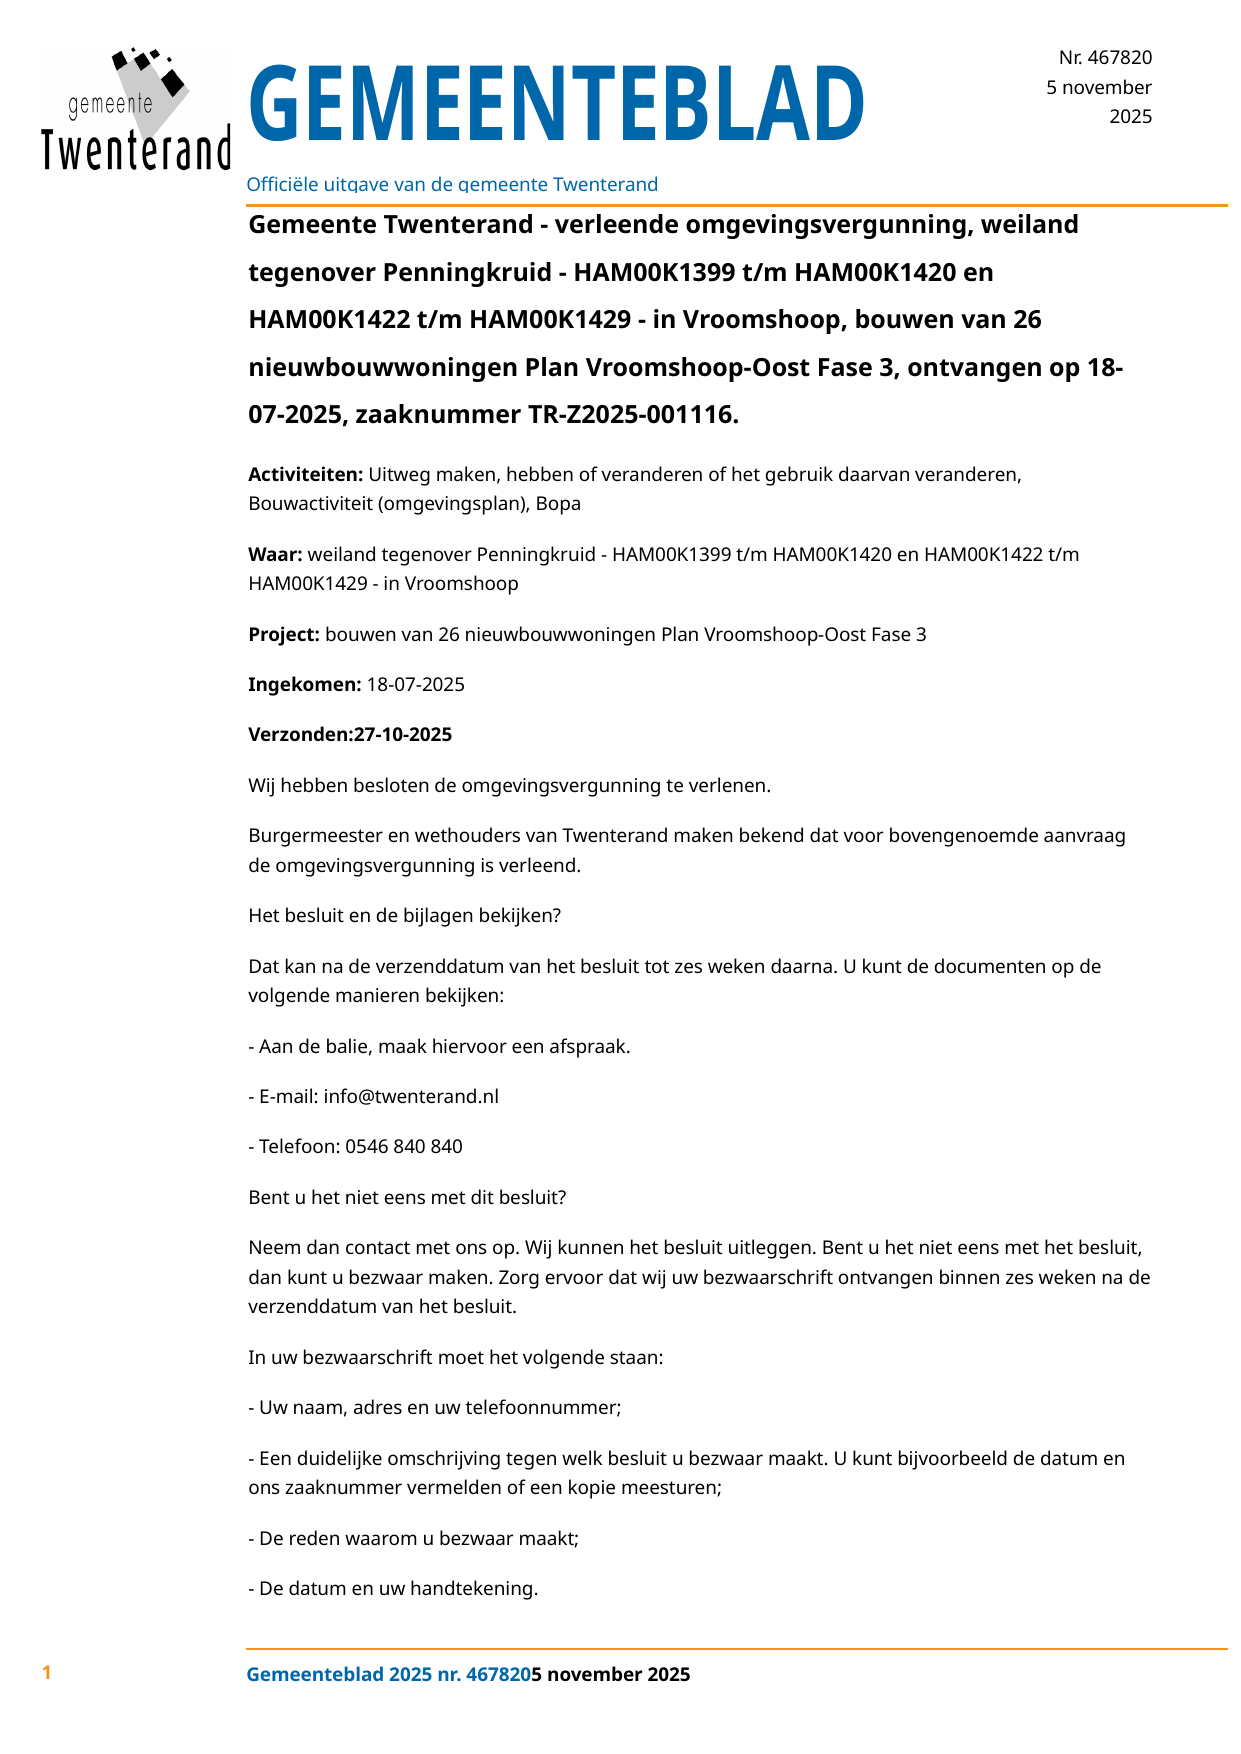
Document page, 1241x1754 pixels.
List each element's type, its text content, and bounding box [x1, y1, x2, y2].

text Wij hebben besloten de omgevingsvergunning te verlenen. [248, 772, 1152, 798]
text Bent u het niet eens met dit besluit? [248, 1184, 1152, 1210]
text Gemeente Twenterand - verleende omgevingsvergunning, weiland tegenover Penningkruid - HAM00K1399 t/m HAM00K1420 en HAM00K1422 t/m HAM00K1429 - in Vroomshoop, bouwen van 26 nieuwbouwwoningen Plan Vroomshoop-Oost Fase 3, ontvangen op 18-07-2025, zaaknummer TR-Z2025-001116. [248, 207, 1152, 431]
text Dat kan na de verzenddatum van het besluit tot zes weken daarna. U kunt de documenten op de volgende manieren bekijken: [248, 953, 1152, 1008]
text - Een duidelijke omschrijving tegen welk besluit u bezwaar maakt. U kunt bijvoorbeeld de datum en ons zaaknummer vermelden of een kopie meesturen; [248, 1445, 1152, 1500]
text - De reden waarom u bezwaar maakt; [248, 1525, 1152, 1551]
text Waar: weiland tegenover Penningkruid - HAM00K1399 t/m HAM00K1420 en HAM00K1422 t/m HAM00K1429 - in Vroomshoop [248, 541, 1152, 596]
text Burgermeester en wethouders van Twenterand maken bekend dat voor bovengenoemde aanvraag de omgevingsvergunning is verleend. [248, 822, 1152, 878]
text Ingekomen: 18-07-2025 [248, 671, 1152, 697]
text In uw bezwaarschrift moet het volgende staan: [248, 1344, 1152, 1370]
text Het besluit en de bijlagen bekijken? [248, 902, 1152, 928]
text Activiteiten: Uitweg maken, hebben of veranderen of het gebruik daarvan veranderen, Bouwactiviteit (omgevingsplan), Bopa [248, 461, 1152, 516]
picture [41, 47, 231, 172]
text - De datum en uw handtekening. [248, 1575, 1152, 1601]
text - Telefoon: 0546 840 840 [248, 1134, 1152, 1159]
text Project: bouwen van 26 nieuwbouwwoningen Plan Vroomshoop-Oost Fase 3 [248, 621, 1152, 646]
text - Uw naam, adres en uw telefoonnummer; [248, 1394, 1152, 1420]
text Verzonden:27-10-2025 [248, 722, 1152, 747]
text Neem dan contact met ons op. Wij kunnen het besluit uitleggen. Bent u het niet eens met het besluit, dan kunt u bezwaar maken. Zorg ervoor dat wij uw bezwaarschrift ontvangen binnen zes weken na de verzenddatum van het besluit. [248, 1234, 1152, 1319]
text - E-mail: info@twenterand.nl [248, 1083, 1152, 1109]
text - Aan de balie, maak hiervoor een afspraak. [248, 1033, 1152, 1058]
